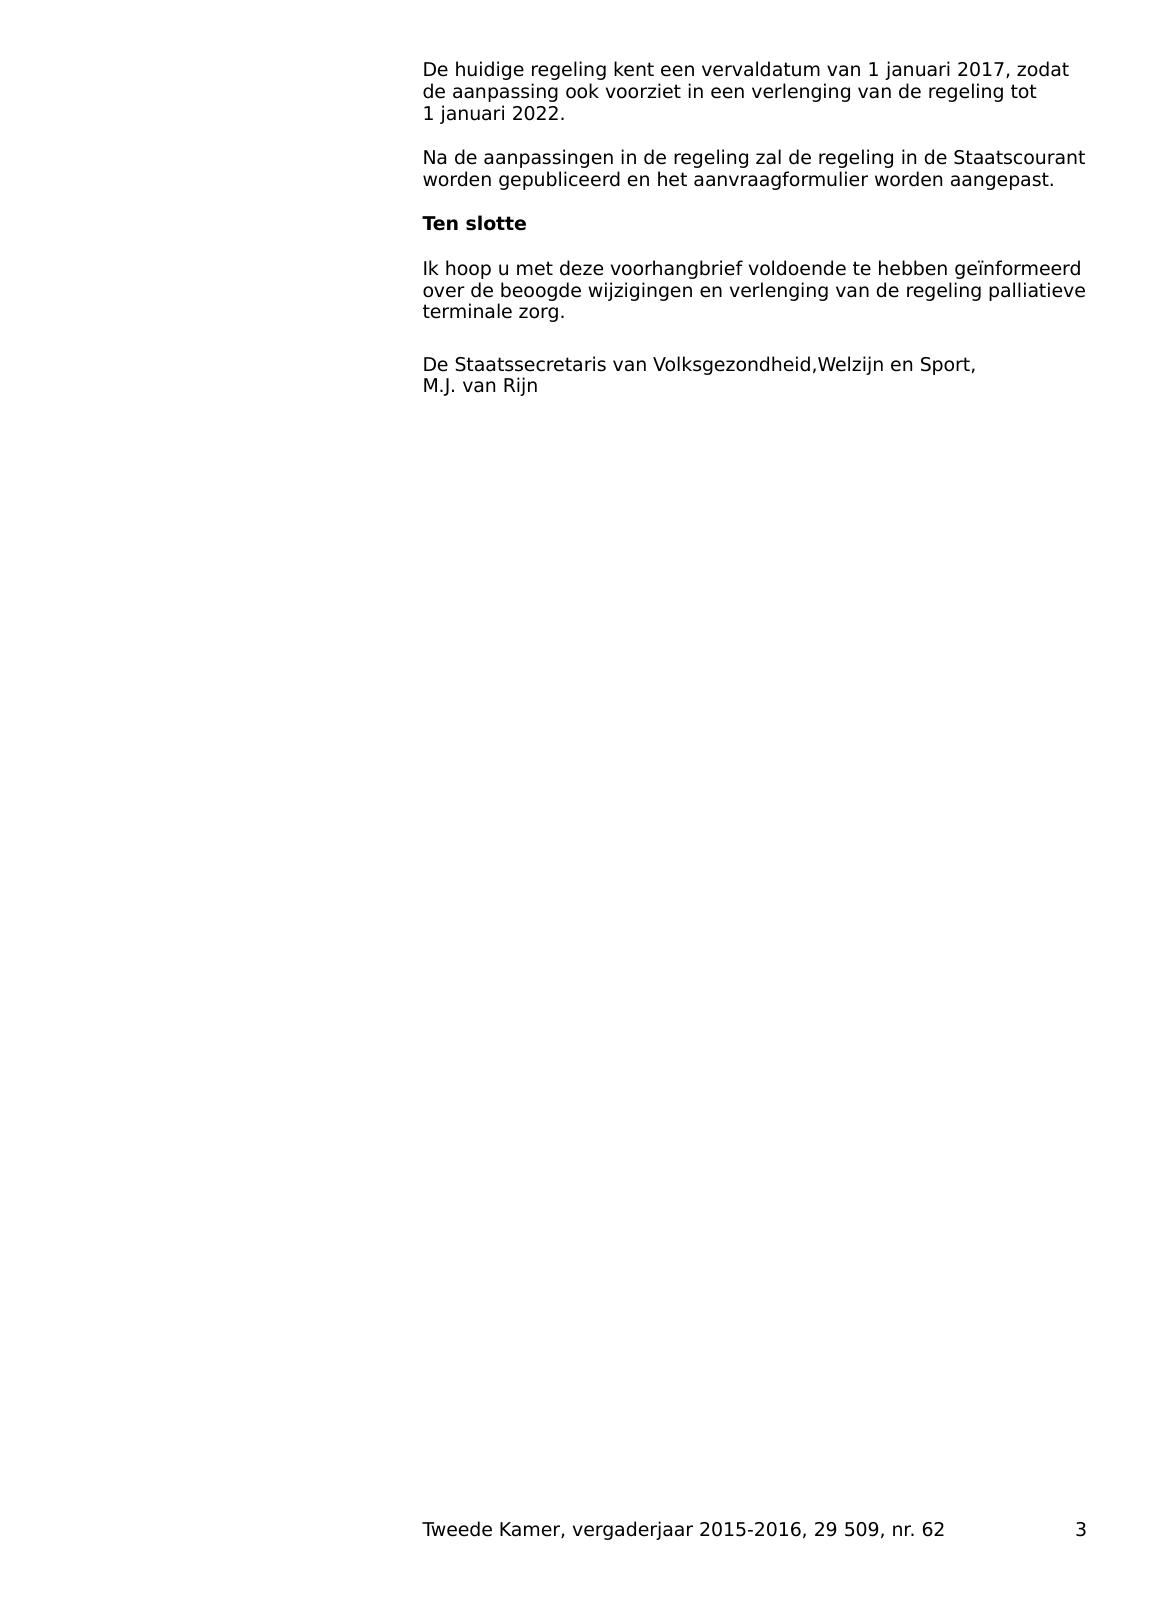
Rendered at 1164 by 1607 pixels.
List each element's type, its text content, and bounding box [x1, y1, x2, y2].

text Ik hoop u met deze voorhangbrief voldoende te hebben geïnformeerd over de beoogde wijzigingen en verlenging van de regeling palliatieve terminale zorg. [422, 257, 1087, 323]
text De Staatssecretaris van Volksgezondheid,Welzijn en Sport, M.J. van Rijn [422, 353, 1087, 397]
subtitle Ten slotte [422, 213, 1087, 235]
text De huidige regeling kent een vervaldatum van 1 januari 2017, zodat de aanpassing ook voorziet in een verlenging van de regeling tot 1 januari 2022. [422, 59, 1087, 125]
text Na de aanpassingen in de regeling zal de regeling in de Staatscourant worden gepubliceerd en het aanvraagformulier worden aangepast. [422, 147, 1087, 191]
